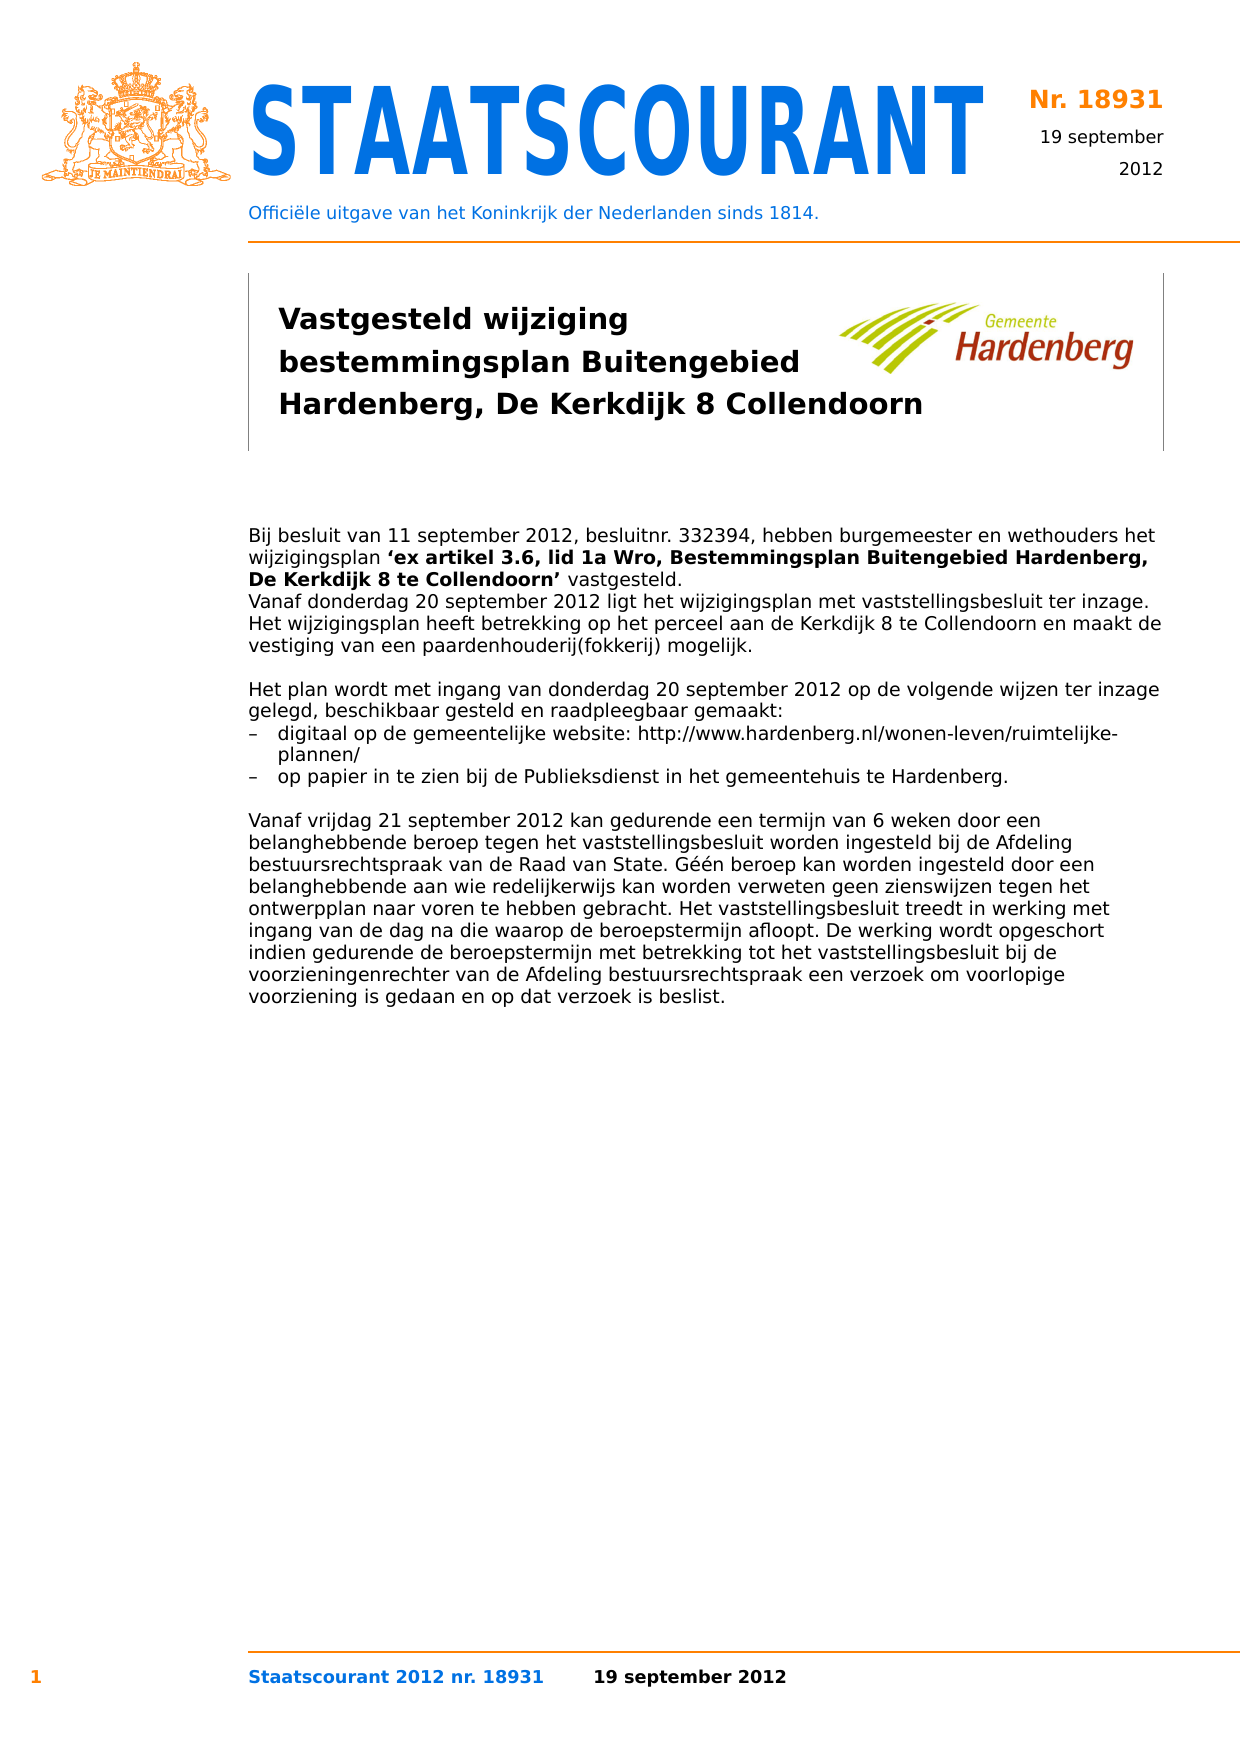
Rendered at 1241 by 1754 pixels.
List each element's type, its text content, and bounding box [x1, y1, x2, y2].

text Vanaf donderdag 20 september 2012 ligt het wijzigingsplan met vaststellingsbesluit ter inzage. [248, 591, 1163, 613]
text Het wijzigingsplan heeft betrekking op het perceel aan de Kerkdijk 8 te Collendoorn en maakt de vestiging van een paardenhouderij(fokkerij) mogelijk. [248, 613, 1163, 657]
table_cell 19 september [998, 121, 1240, 153]
table_cell Officiële uitgave van het Koninkrijk der Nederlanden sinds 1814. [248, 203, 1240, 241]
table_cell 2012 [998, 153, 1240, 203]
table_header [25, 62, 248, 241]
text – digitaal op de gemeentelijke website: http://www.hardenberg.nl/wonen-leven/ruimtelijke-plannen/ [248, 722, 1163, 766]
picture [41, 62, 231, 186]
text Vanaf vrijdag 21 september 2012 kan gedurende een termijn van 6 weken door een belanghebbende beroep tegen het vaststellingsbesluit worden ingesteld bij de Afdeling bestuursrechtspraak van de Raad van State. Géén beroep kan worden ingesteld door een belanghebbende aan wie redelijkerwijs kan worden verweten geen zienswijzen tegen het ontwerpplan naar voren te hebben gebracht. Het vaststellingsbesluit treedt in werking met ingang van de dag na die waarop de beroepstermijn afloopt. De werking wordt opgeschort indien gedurende de beroepstermijn met betrekking tot het vaststellingsbesluit bij de voorzieningenrechter van de Afdeling bestuursrechtspraak een verzoek om voorlopige voorziening is gedaan en op dat verzoek is beslist. [248, 810, 1163, 1008]
subtitle Vastgesteld wijziging bestemmingsplan Buitengebied Hardenberg, De Kerkdijk 8 Collendoorn [249, 273, 1163, 451]
text Het plan wordt met ingang van donderdag 20 september 2012 op de volgende wijzen ter inzage gelegd, beschikbaar gesteld en raadpleegbaar gemaakt: [248, 678, 1163, 722]
text Bij besluit van 11 september 2012, besluitnr. 332394, hebben burgemeester en wethouders het wijzigingsplan ‘ex artikel 3.6, lid 1a Wro, Bestemmingsplan Buitengebied Hardenberg, De Kerkdijk 8 te Collendoorn’ vastgesteld. [248, 525, 1163, 591]
text – op papier in te zien bij de Publieksdienst in het gemeentehuis te Hardenberg. [248, 766, 1163, 788]
table_header STAATSCOURANT [248, 62, 998, 203]
picture [838, 302, 1134, 374]
table_header Nr. 18931 [998, 62, 1240, 121]
